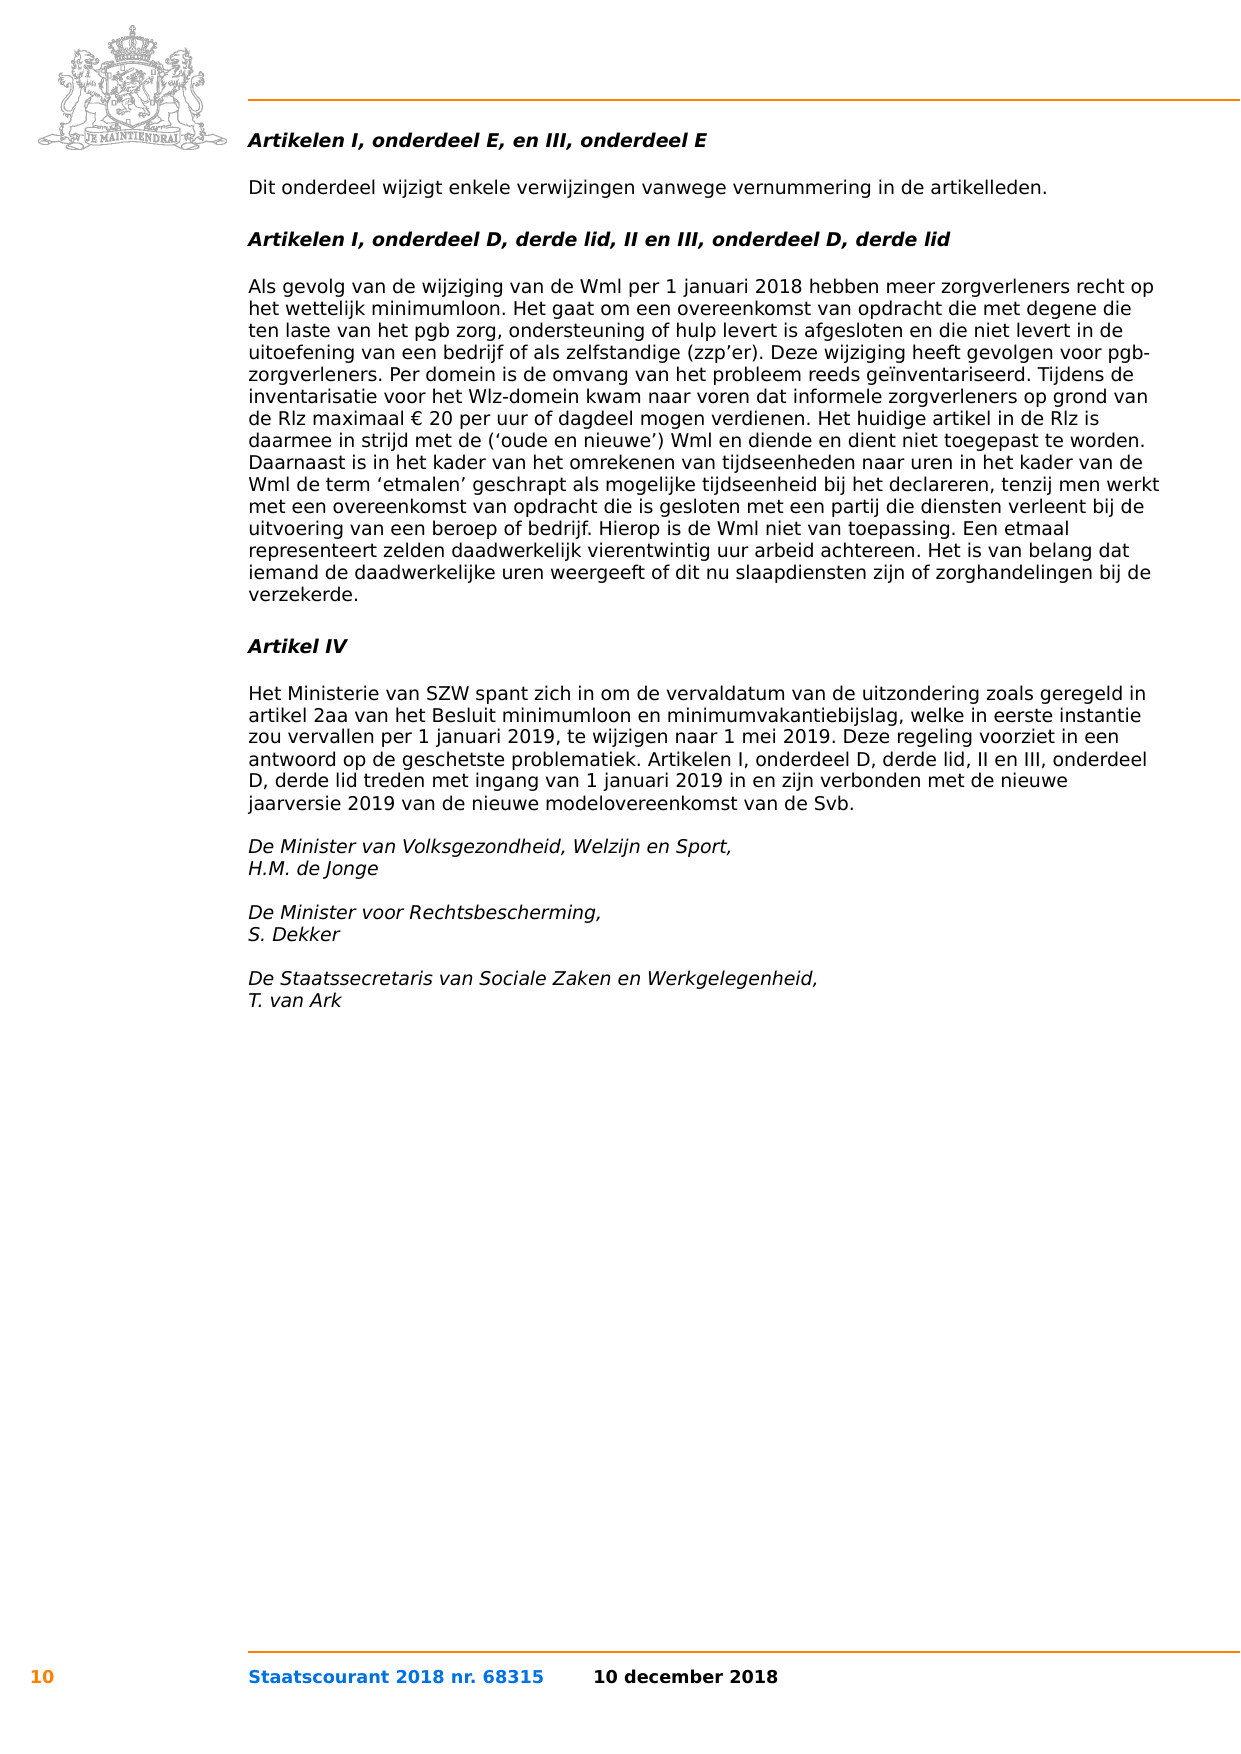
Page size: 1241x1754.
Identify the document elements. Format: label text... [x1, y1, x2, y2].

picture [38, 25, 227, 150]
subtitle Artikelen I, onderdeel D, derde lid, II en III, onderdeel D, derde lid [248, 229, 1163, 251]
text Het Ministerie van SZW spant zich in om de vervaldatum van de uitzondering zoals geregeld in artikel 2aa van het Besluit minimumloon en minimumvakantiebijslag, welke in eerste instantie zou vervallen per 1 januari 2019, te wijzigen naar 1 mei 2019. Deze regeling voorziet in een antwoord op de geschetste problematiek. Artikelen I, onderdeel D, derde lid, II en III, onderdeel D, derde lid treden met ingang van 1 januari 2019 in en zijn verbonden met de nieuwe jaarversie 2019 van de nieuwe modelovereenkomst van de Svb. [248, 682, 1163, 814]
text Als gevolg van de wijziging van de Wml per 1 januari 2018 hebben meer zorgverleners recht op het wettelijk minimumloon. Het gaat om een overeenkomst van opdracht die met degene die ten laste van het pgb zorg, ondersteuning of hulp levert is afgesloten en die niet levert in de uitoefening van een bedrijf of als zelfstandige (zzp’er). Deze wijziging heeft gevolgen voor pgb-zorgverleners. Per domein is de omvang van het probleem reeds geïnventariseerd. Tijdens de inventarisatie voor het Wlz-domein kwam naar voren dat informele zorgverleners op grond van de Rlz maximaal € 20 per uur of dagdeel mogen verdienen. Het huidige artikel in de Rlz is daarmee in strijd met de (‘oude en nieuwe’) Wml en diende en dient niet toegepast te worden. [248, 276, 1163, 452]
subtitle Artikel IV [248, 636, 1163, 657]
text Dit onderdeel wijzigt enkele verwijzingen vanwege vernummering in de artikelleden. [248, 177, 1163, 199]
text Daarnaast is in het kader van het omrekenen van tijdseenheden naar uren in het kader van de Wml de term ‘etmalen’ geschrapt als mogelijke tijdseenheid bij het declareren, tenzij men werkt met een overeenkomst van opdracht die is gesloten met een partij die diensten verleent bij de uitvoering van een beroep of bedrijf. Hierop is de Wml niet van toepassing. Een etmaal representeert zelden daadwerkelijk vierentwintig uur arbeid achtereen. Het is van belang dat iemand de daadwerkelijke uren weergeeft of dit nu slaapdiensten zijn of zorghandelingen bij de verzekerde. [248, 452, 1163, 606]
text De Minister voor Rechtsbescherming, S. Dekker [248, 902, 1163, 946]
subtitle Artikelen I, onderdeel E, en III, onderdeel E [248, 130, 1163, 152]
text De Staatssecretaris van Sociale Zaken en Werkgelegenheid, T. van Ark [248, 968, 1163, 1012]
text De Minister van Volksgezondheid, Welzijn en Sport, H.M. de Jonge [248, 836, 1163, 880]
